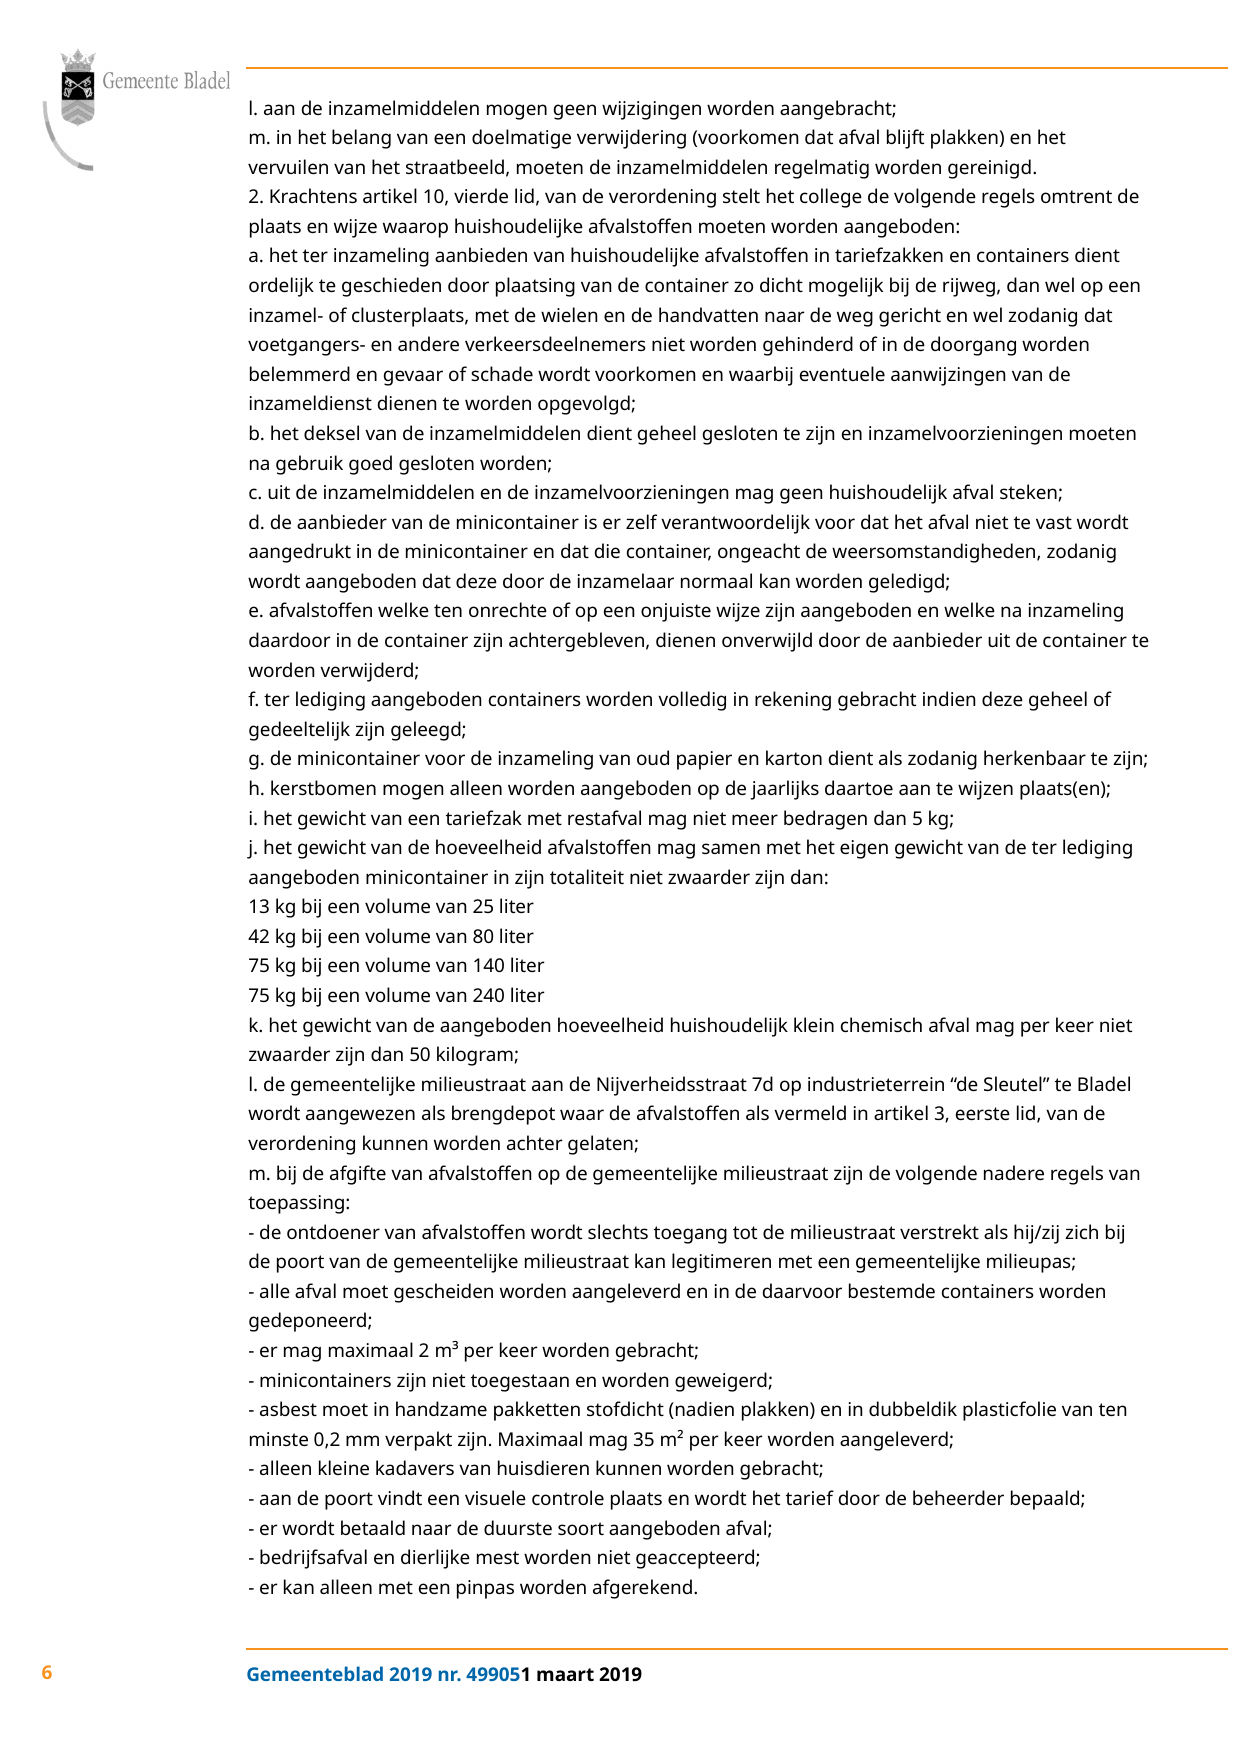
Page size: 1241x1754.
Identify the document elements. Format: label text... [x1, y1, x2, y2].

text - aan de poort vindt een visuele controle plaats en wordt het tarief door de beheerder bepaald; [248, 1485, 1152, 1511]
text - er mag maximaal 2 m³ per keer worden gebracht; [248, 1337, 1152, 1363]
text - de ontdoener van afvalstoffen wordt slechts toegang tot de milieustraat verstrekt als hij/zij zich bij de poort van de gemeentelijke milieustraat kan legitimeren met een gemeentelijke milieupas; [248, 1219, 1152, 1274]
text m. bij de afgifte van afvalstoffen op de gemeentelijke milieustraat zijn de volgende nadere regels van toepassing: [248, 1160, 1152, 1215]
text - minicontainers zijn niet toegestaan en worden geweigerd; [248, 1367, 1152, 1393]
text i. het gewicht van een tariefzak met restafval mag niet meer bedragen dan 5 kg; [248, 805, 1152, 831]
text f. ter lediging aangeboden containers worden volledig in rekening gebracht indien deze geheel of gedeeltelijk zijn geleegd; [248, 686, 1152, 742]
text 75 kg bij een volume van 140 liter [248, 953, 1152, 978]
text 75 kg bij een volume van 240 liter [248, 982, 1152, 1008]
text 13 kg bij een volume van 25 liter [248, 893, 1152, 919]
text l. aan de inzamelmiddelen mogen geen wijzigingen worden aangebracht; [248, 95, 1152, 121]
text - asbest moet in handzame pakketten stofdicht (nadien plakken) en in dubbeldik plasticfolie van ten minste 0,2 mm verpakt zijn. Maximaal mag 35 m² per keer worden aangeleverd; [248, 1396, 1152, 1452]
text a. het ter inzameling aanbieden van huishoudelijke afvalstoffen in tariefzakken en containers dient ordelijk te geschieden door plaatsing van de container zo dicht mogelijk bij de rijweg, dan wel op een inzamel- of clusterplaats, met de wielen en de handvatten naar de weg gericht en wel zodanig dat voetgangers- en andere verkeersdeelnemers niet worden gehinderd of in de doorgang worden belemmerd en gevaar of schade wordt voorkomen en waarbij eventuele aanwijzingen van de inzameldienst dienen te worden opgevolgd; [248, 243, 1152, 416]
text j. het gewicht van de hoeveelheid afvalstoffen mag samen met het eigen gewicht van de ter lediging aangeboden minicontainer in zijn totaliteit niet zwaarder zijn dan: [248, 834, 1152, 890]
text e. afvalstoffen welke ten onrechte of op een onjuiste wijze zijn aangeboden en welke na inzameling daardoor in de container zijn achtergebleven, dienen onverwijld door de aanbieder uit de container te worden verwijderd; [248, 598, 1152, 683]
text m. in het belang van een doelmatige verwijdering (voorkomen dat afval blijft plakken) en het vervuilen van het straatbeeld, moeten de inzamelmiddelen regelmatig worden gereinigd. [248, 124, 1152, 180]
text - alle afval moet gescheiden worden aangeleverd en in de daarvoor bestemde containers worden gedeponeerd; [248, 1278, 1152, 1333]
text - er wordt betaald naar de duurste soort aangeboden afval; [248, 1515, 1152, 1541]
text l. de gemeentelijke milieustraat aan de Nijverheidsstraat 7d op industrieterrein “de Sleutel” te Bladel wordt aangewezen als brengdepot waar de afvalstoffen als vermeld in artikel 3, eerste lid, van de verordening kunnen worden achter gelaten; [248, 1071, 1152, 1156]
text 2. Krachtens artikel 10, vierde lid, van de verordening stelt het college de volgende regels omtrent de plaats en wijze waarop huishoudelijke afvalstoffen moeten worden aangeboden: [248, 183, 1152, 239]
text c. uit de inzamelmiddelen en de inzamelvoorzieningen mag geen huishoudelijk afval steken; [248, 479, 1152, 505]
text d. de aanbieder van de minicontainer is er zelf verantwoordelijk voor dat het afval niet te vast wordt aangedrukt in de minicontainer en dat die container, ongeacht de weersomstandigheden, zodanig wordt aangeboden dat deze door de inzamelaar normaal kan worden geledigd; [248, 509, 1152, 594]
text 42 kg bij een volume van 80 liter [248, 923, 1152, 949]
text - alleen kleine kadavers van huisdieren kunnen worden gebracht; [248, 1456, 1152, 1481]
text - er kan alleen met een pinpas worden afgerekend. [248, 1574, 1152, 1600]
text h. kerstbomen mogen alleen worden aangeboden op de jaarlijks daartoe aan te wijzen plaats(en); [248, 775, 1152, 801]
text b. het deksel van de inzamelmiddelen dient geheel gesloten te zijn en inzamelvoorzieningen moeten na gebruik goed gesloten worden; [248, 420, 1152, 476]
text k. het gewicht van de aangeboden hoeveelheid huishoudelijk klein chemisch afval mag per keer niet zwaarder zijn dan 50 kilogram; [248, 1012, 1152, 1067]
text - bedrijfsafval en dierlijke mest worden niet geaccepteerd; [248, 1544, 1152, 1570]
picture [41, 47, 231, 172]
text g. de minicontainer voor de inzameling van oud papier en karton dient als zodanig herkenbaar te zijn; [248, 746, 1152, 771]
